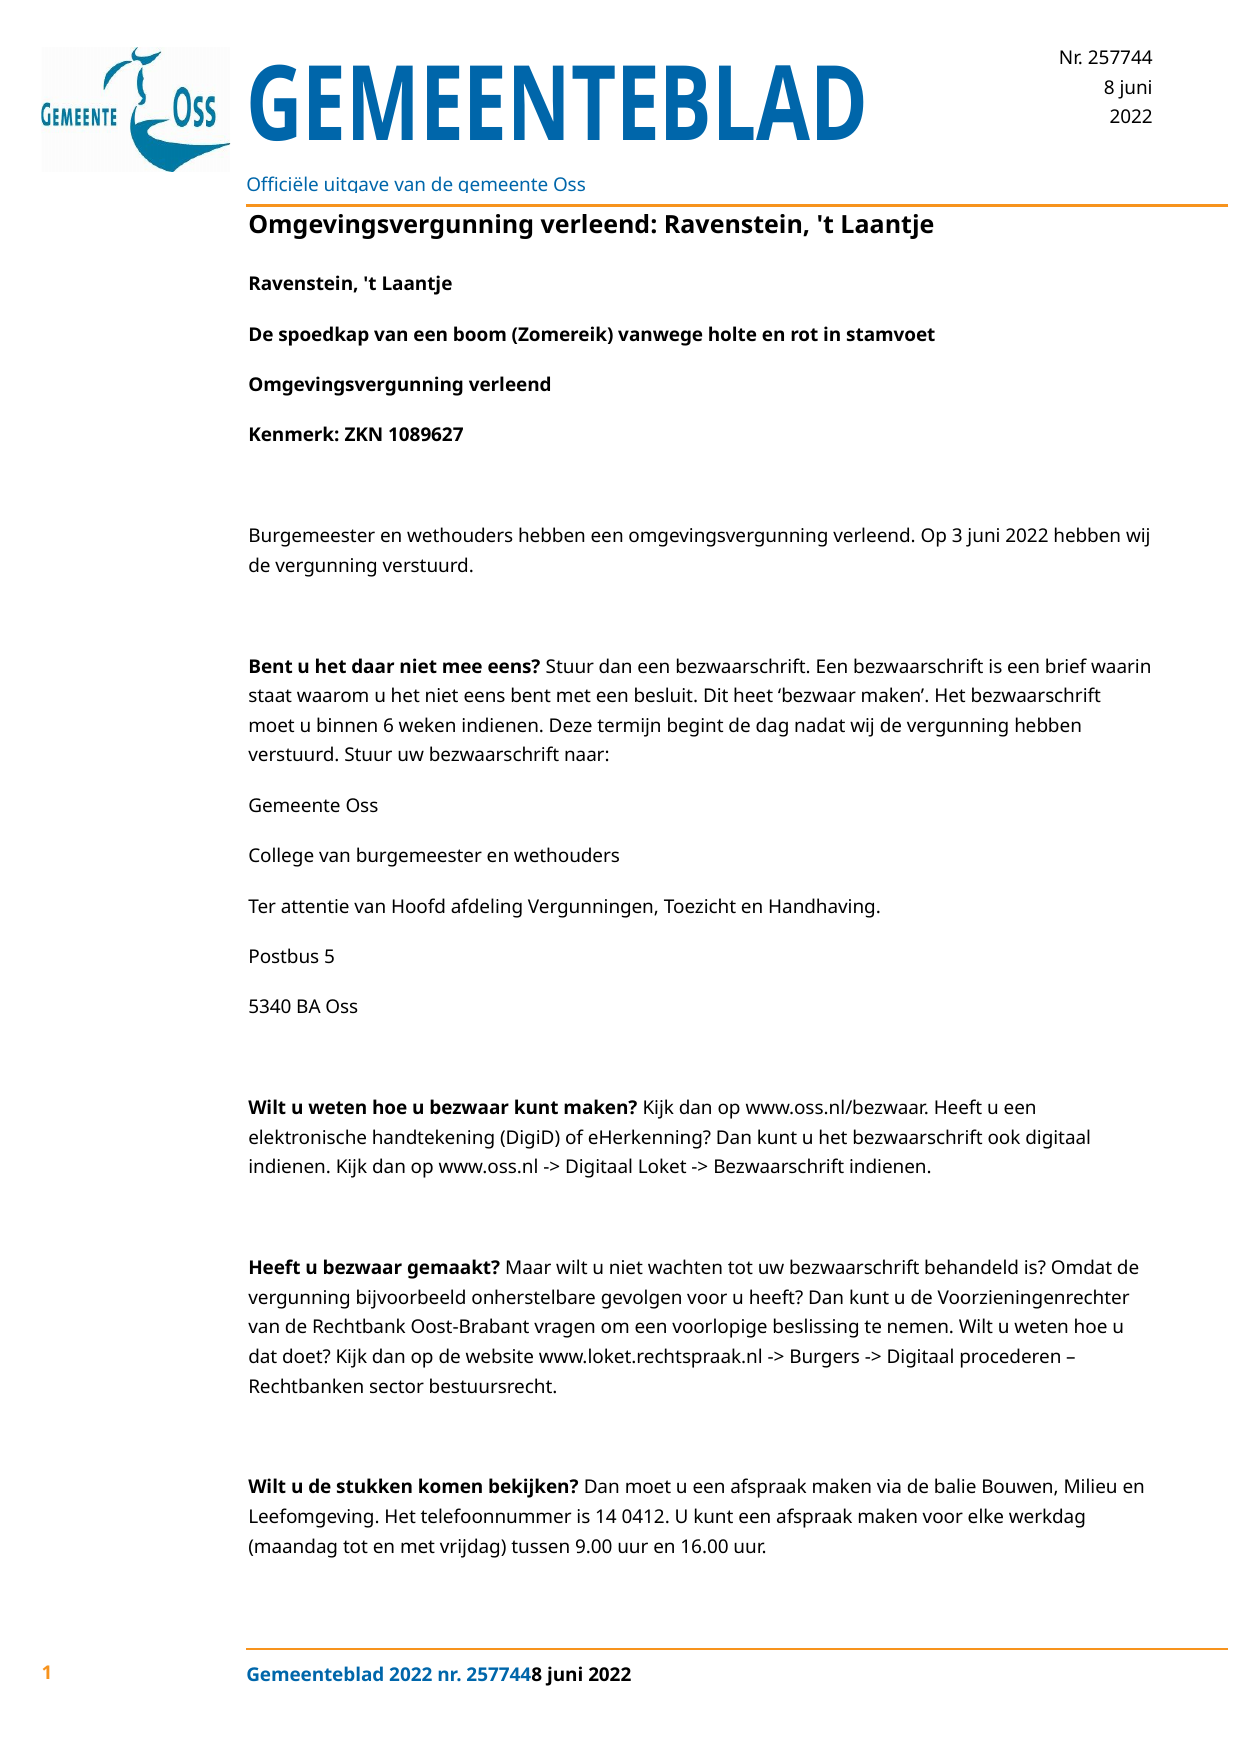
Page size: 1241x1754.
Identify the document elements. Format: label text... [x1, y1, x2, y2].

text Omgevingsvergunning verleend: Ravenstein, 't Laantje [248, 207, 1152, 241]
text Ter attentie van Hoofd afdeling Vergunningen, Toezicht en Handhaving. [248, 893, 1152, 918]
text De spoedkap van een boom (Zomereik) vanwege holte en rot in stamvoet [248, 321, 1152, 346]
text Omgevingsvergunning verleend [248, 371, 1152, 397]
text Ravenstein, 't Laantje [248, 270, 1152, 296]
text Kenmerk: ZKN 1089627 [248, 422, 1152, 447]
text Wilt u weten hoe u bezwaar kunt maken? Kijk dan op www.oss.nl/bezwaar. Heeft u een elektronische handtekening (DigiD) of eHerkenning? Dan kunt u het bezwaarschrift ook digitaal indienen. Kijk dan op www.oss.nl -> Digitaal Loket -> Bezwaarschrift indienen. [248, 1094, 1152, 1179]
text Wilt u de stukken komen bekijken? Dan moet u een afspraak maken via de balie Bouwen, Milieu en Leefomgeving. Het telefoonnummer is 14 0412. U kunt een afspraak maken voor elke werkdag (maandag tot en met vrijdag) tussen 9.00 uur en 16.00 uur. [248, 1474, 1152, 1558]
text 5340 BA Oss [248, 994, 1152, 1019]
text Heeft u bezwaar gemaakt? Maar wilt u niet wachten tot uw bezwaarschrift behandeld is? Omdat de vergunning bijvoorbeeld onherstelbare gevolgen voor u heeft? Dan kunt u de Voorzieningenrechter van de Rechtbank Oost-Brabant vragen om een voorlopige beslissing te nemen. Wilt u weten hoe u dat doet? Kijk dan op de website www.loket.rechtspraak.nl -> Burgers -> Digitaal procederen – Rechtbanken sector bestuursrecht. [248, 1254, 1152, 1398]
picture [41, 47, 231, 172]
text Gemeente Oss [248, 792, 1152, 818]
text Postbus 5 [248, 943, 1152, 969]
text College van burgemeester en wethouders [248, 842, 1152, 868]
text Burgemeester en wethouders hebben een omgevingsvergunning verleend. Op 3 juni 2022 hebben wij de vergunning verstuurd. [248, 522, 1152, 578]
text Bent u het daar niet mee eens? Stuur dan een bezwaarschrift. Een bezwaarschrift is een brief waarin staat waarom u het niet eens bent met een besluit. Dit heet ‘bezwaar maken’. Het bezwaarschrift moet u binnen 6 weken indienen. Deze termijn begint de dag nadat wij de vergunning hebben verstuurd. Stuur uw bezwaarschrift naar: [248, 653, 1152, 767]
